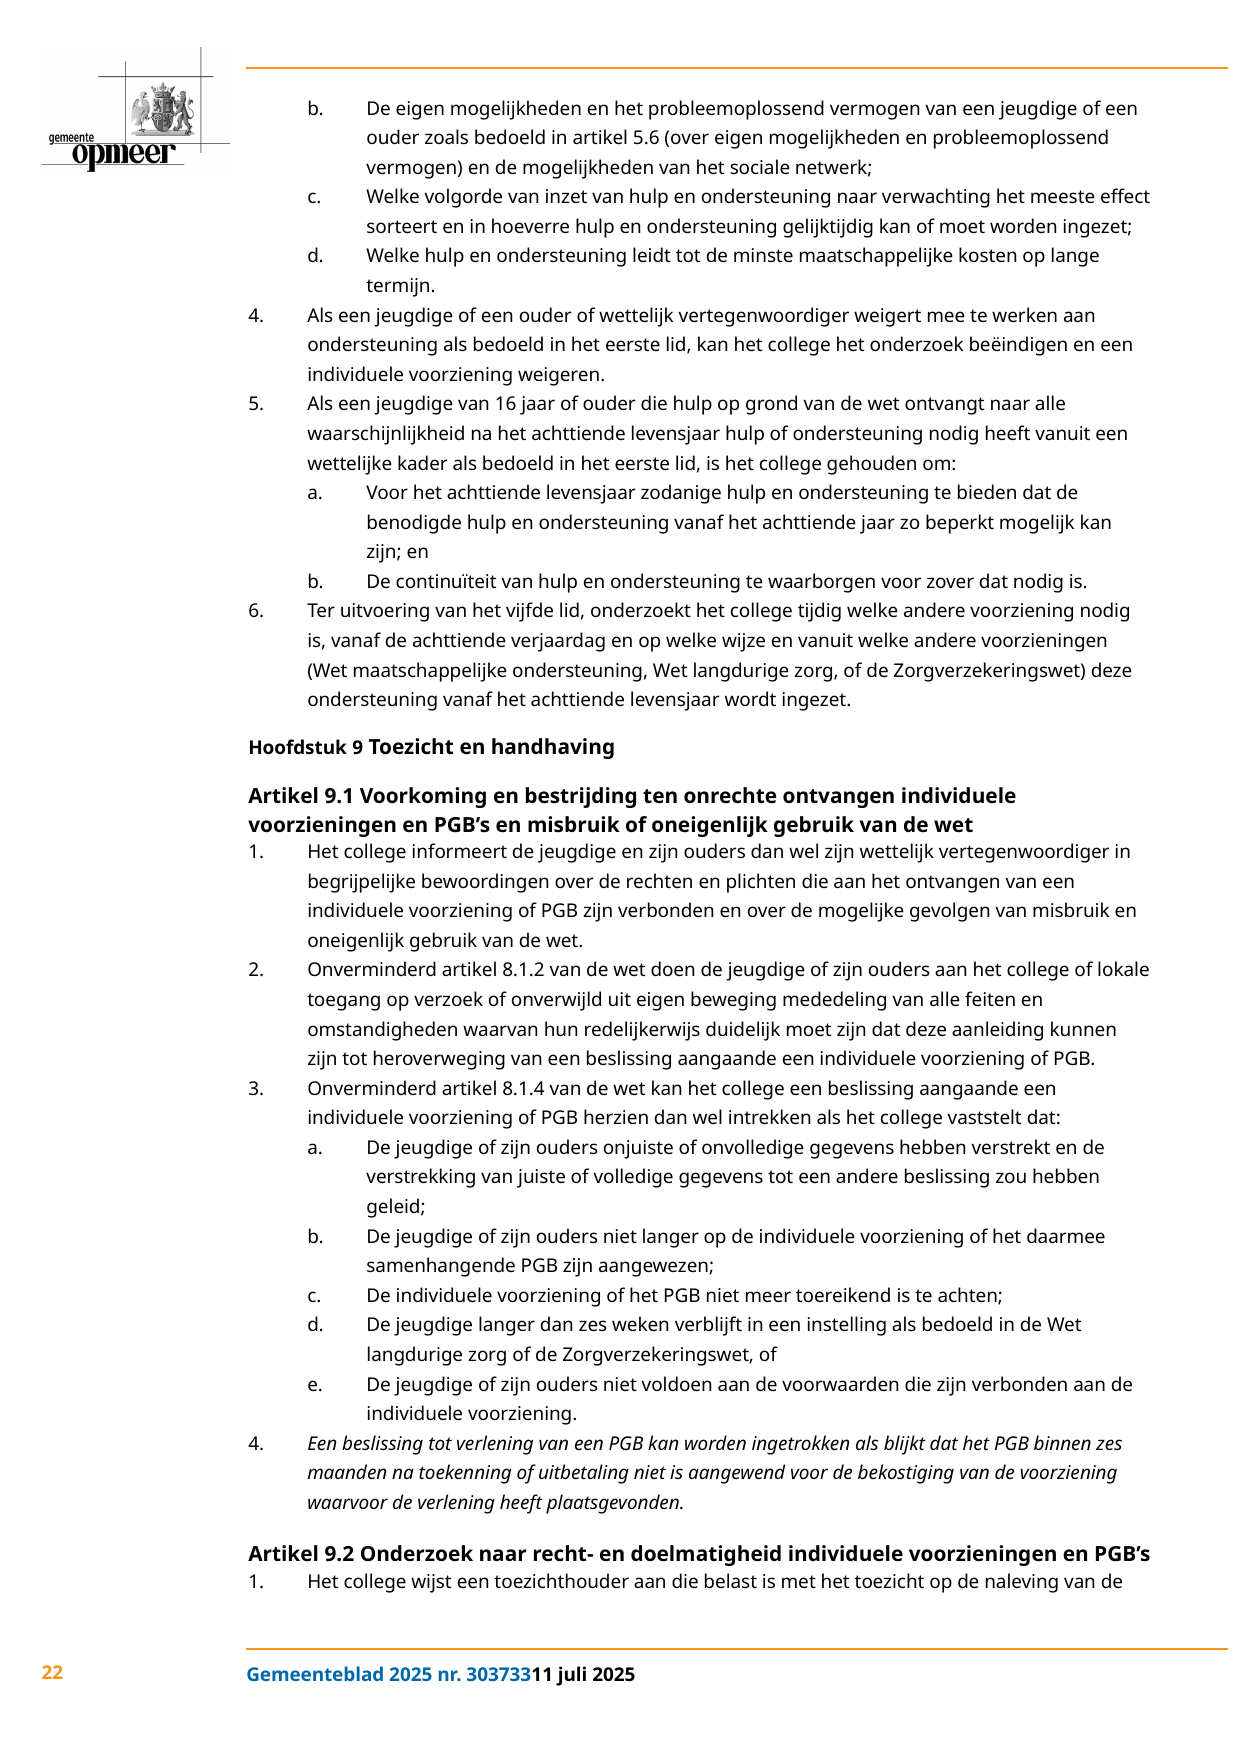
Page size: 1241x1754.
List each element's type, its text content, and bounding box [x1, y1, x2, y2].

list Het college informeert de jeugdige en zijn ouders dan wel zijn wettelijk vertegenwoordiger in begrijpelijke bewoordingen over de rechten en plichten die aan het ontvangen van een individuele voorziening of PGB zijn verbonden en over de mogelijke gevolgen van misbruik en oneigenlijk gebruik van de wet. [248, 838, 1152, 953]
text Artikel 9.2 Onderzoek naar recht- en doelmatigheid individuele voorzieningen en PGB’s [248, 1539, 1152, 1568]
text Artikel 9.1 Voorkoming en bestrijding ten onrechte ontvangen individuele voorzieningen en PGB’s en misbruik of oneigenlijk gebruik van de wet [248, 781, 1152, 838]
list Als een jeugdige van 16 jaar of ouder die hulp op grond van de wet ontvangt naar alle waarschijnlijkheid na het achttiende levensjaar hulp of ondersteuning nodig heeft vanuit een wettelijke kader als bedoeld in het eerste lid, is het college gehouden om: [248, 391, 1152, 476]
list De eigen mogelijkheden en het probleemoplossend vermogen van een jeugdige of een ouder zoals bedoeld in artikel 5.6 (over eigen mogelijkheden en probleemoplossend vermogen) en de mogelijkheden van het sociale netwerk; [307, 95, 1152, 180]
list De jeugdige of zijn ouders onjuiste of onvolledige gegevens hebben verstrekt en de verstrekking van juiste of volledige gegevens tot een andere beslissing zou hebben geleid; [307, 1134, 1152, 1219]
list Onverminderd artikel 8.1.4 van de wet kan het college een beslissing aangaande een individuele voorziening of PGB herzien dan wel intrekken als het college vaststelt dat: [248, 1075, 1152, 1130]
list Welke hulp en ondersteuning leidt tot de minste maatschappelijke kosten op lange termijn. [307, 243, 1152, 298]
list Voor het achttiende levensjaar zodanige hulp en ondersteuning te bieden dat de benodigde hulp en ondersteuning vanaf het achttiende jaar zo beperkt mogelijk kan zijn; en [307, 479, 1152, 564]
list De jeugdige of zijn ouders niet langer op de individuele voorziening of het daarmee samenhangende PGB zijn aangewezen; [307, 1223, 1152, 1278]
list Onverminderd artikel 8.1.2 van de wet doen de jeugdige of zijn ouders aan het college of lokale toegang op verzoek of onverwijld uit eigen beweging mededeling van alle feiten en omstandigheden waarvan hun redelijkerwijs duidelijk moet zijn dat deze aanleiding kunnen zijn tot heroverweging van een beslissing aangaande een individuele voorziening of PGB. [248, 957, 1152, 1071]
list De jeugdige langer dan zes weken verblijft in een instelling als bedoeld in de Wet langdurige zorg of de Zorgverzekeringswet, of [307, 1312, 1152, 1367]
list De jeugdige of zijn ouders niet voldoen aan de voorwaarden die zijn verbonden aan de individuele voorziening. [307, 1371, 1152, 1426]
list De continuïteit van hulp en ondersteuning te waarborgen voor zover dat nodig is. [307, 568, 1152, 594]
list Ter uitvoering van het vijfde lid, onderzoekt het college tijdig welke andere voorziening nodig is, vanaf de achttiende verjaardag en op welke wijze en vanuit welke andere voorzieningen (Wet maatschappelijke ondersteuning, Wet langdurige zorg, of de Zorgverzekeringswet) deze ondersteuning vanaf het achttiende levensjaar wordt ingezet. [248, 598, 1152, 712]
list Een beslissing tot verlening van een PGB kan worden ingetrokken als blijkt dat het PGB binnen zes maanden na toekenning of uitbetaling niet is aangewend voor de bekostiging van de voorziening waarvoor de verlening heeft plaatsgevonden. [248, 1430, 1152, 1515]
list Het college wijst een toezichthouder aan die belast is met het toezicht op de naleving van de [248, 1568, 1152, 1594]
list Welke volgorde van inzet van hulp en ondersteuning naar verwachting het meeste effect sorteert en in hoeverre hulp en ondersteuning gelijktijdig kan of moet worden ingezet; [307, 183, 1152, 239]
picture [41, 47, 231, 172]
list De individuele voorziening of het PGB niet meer toereikend is te achten; [307, 1282, 1152, 1308]
text Hoofdstuk 9 Toezicht en handhaving [248, 732, 1152, 761]
list Als een jeugdige of een ouder of wettelijk vertegenwoordiger weigert mee te werken aan ondersteuning als bedoeld in het eerste lid, kan het college het onderzoek beëindigen en een individuele voorziening weigeren. [248, 302, 1152, 387]
